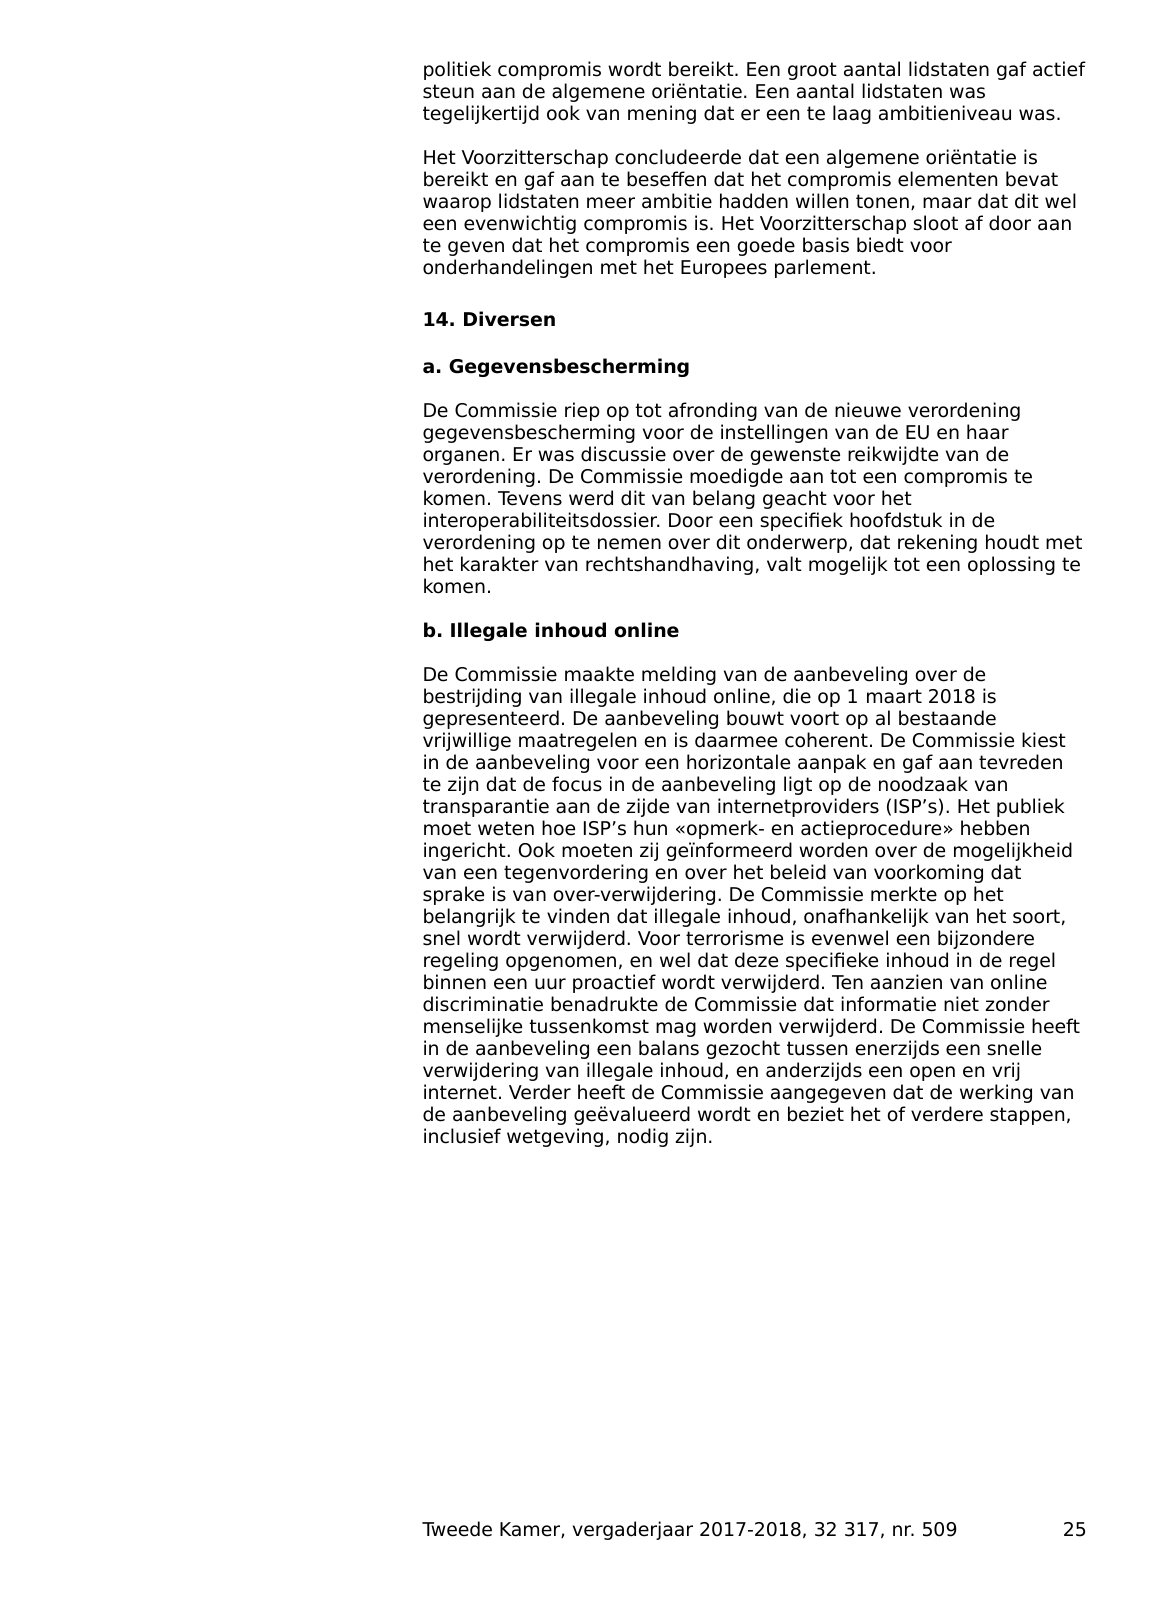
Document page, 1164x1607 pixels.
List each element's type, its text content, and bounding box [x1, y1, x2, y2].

subtitle b. Illegale inhoud online [422, 620, 1087, 642]
text politiek compromis wordt bereikt. Een groot aantal lidstaten gaf actief steun aan de algemene oriëntatie. Een aantal lidstaten was tegelijkertijd ook van mening dat er een te laag ambitieniveau was. [422, 59, 1087, 125]
subtitle a. Gegevensbescherming [422, 356, 1087, 378]
subtitle 14. Diversen [422, 309, 1087, 331]
text De Commissie riep op tot afronding van de nieuwe verordening gegevensbescherming voor de instellingen van de EU en haar organen. Er was discussie over de gewenste reikwijdte van de verordening. De Commissie moedigde aan tot een compromis te komen. Tevens werd dit van belang geacht voor het interoperabiliteitsdossier. Door een specifiek hoofdstuk in de verordening op te nemen over dit onderwerp, dat rekening houdt met het karakter van rechtshandhaving, valt mogelijk tot een oplossing te komen. [422, 400, 1087, 598]
text Het Voorzitterschap concludeerde dat een algemene oriëntatie is bereikt en gaf aan te beseffen dat het compromis elementen bevat waarop lidstaten meer ambitie hadden willen tonen, maar dat dit wel een evenwichtig compromis is. Het Voorzitterschap sloot af door aan te geven dat het compromis een goede basis biedt voor onderhandelingen met het Europees parlement. [422, 147, 1087, 279]
text De Commissie maakte melding van de aanbeveling over de bestrijding van illegale inhoud online, die op 1 maart 2018 is gepresenteerd. De aanbeveling bouwt voort op al bestaande vrijwillige maatregelen en is daarmee coherent. De Commissie kiest in de aanbeveling voor een horizontale aanpak en gaf aan tevreden te zijn dat de focus in de aanbeveling ligt op de noodzaak van transparantie aan de zijde van internetproviders (ISP’s). Het publiek moet weten hoe ISP’s hun «opmerk- en actieprocedure» hebben ingericht. Ook moeten zij geïnformeerd worden over de mogelijkheid van een tegenvordering en over het beleid van voorkoming dat sprake is van over-verwijdering. De Commissie merkte op het belangrijk te vinden dat illegale inhoud, onafhankelijk van het soort, snel wordt verwijderd. Voor terrorisme is evenwel een bijzondere regeling opgenomen, en wel dat deze specifieke inhoud in de regel binnen een uur proactief wordt verwijderd. Ten aanzien van online discriminatie benadrukte de Commissie dat informatie niet zonder menselijke tussenkomst mag worden verwijderd. De Commissie heeft in de aanbeveling een balans gezocht tussen enerzijds een snelle verwijdering van illegale inhoud, en anderzijds een open en vrij internet. Verder heeft de Commissie aangegeven dat de werking van de aanbeveling geëvalueerd wordt en beziet het of verdere stappen, inclusief wetgeving, nodig zijn. [422, 664, 1087, 1148]
